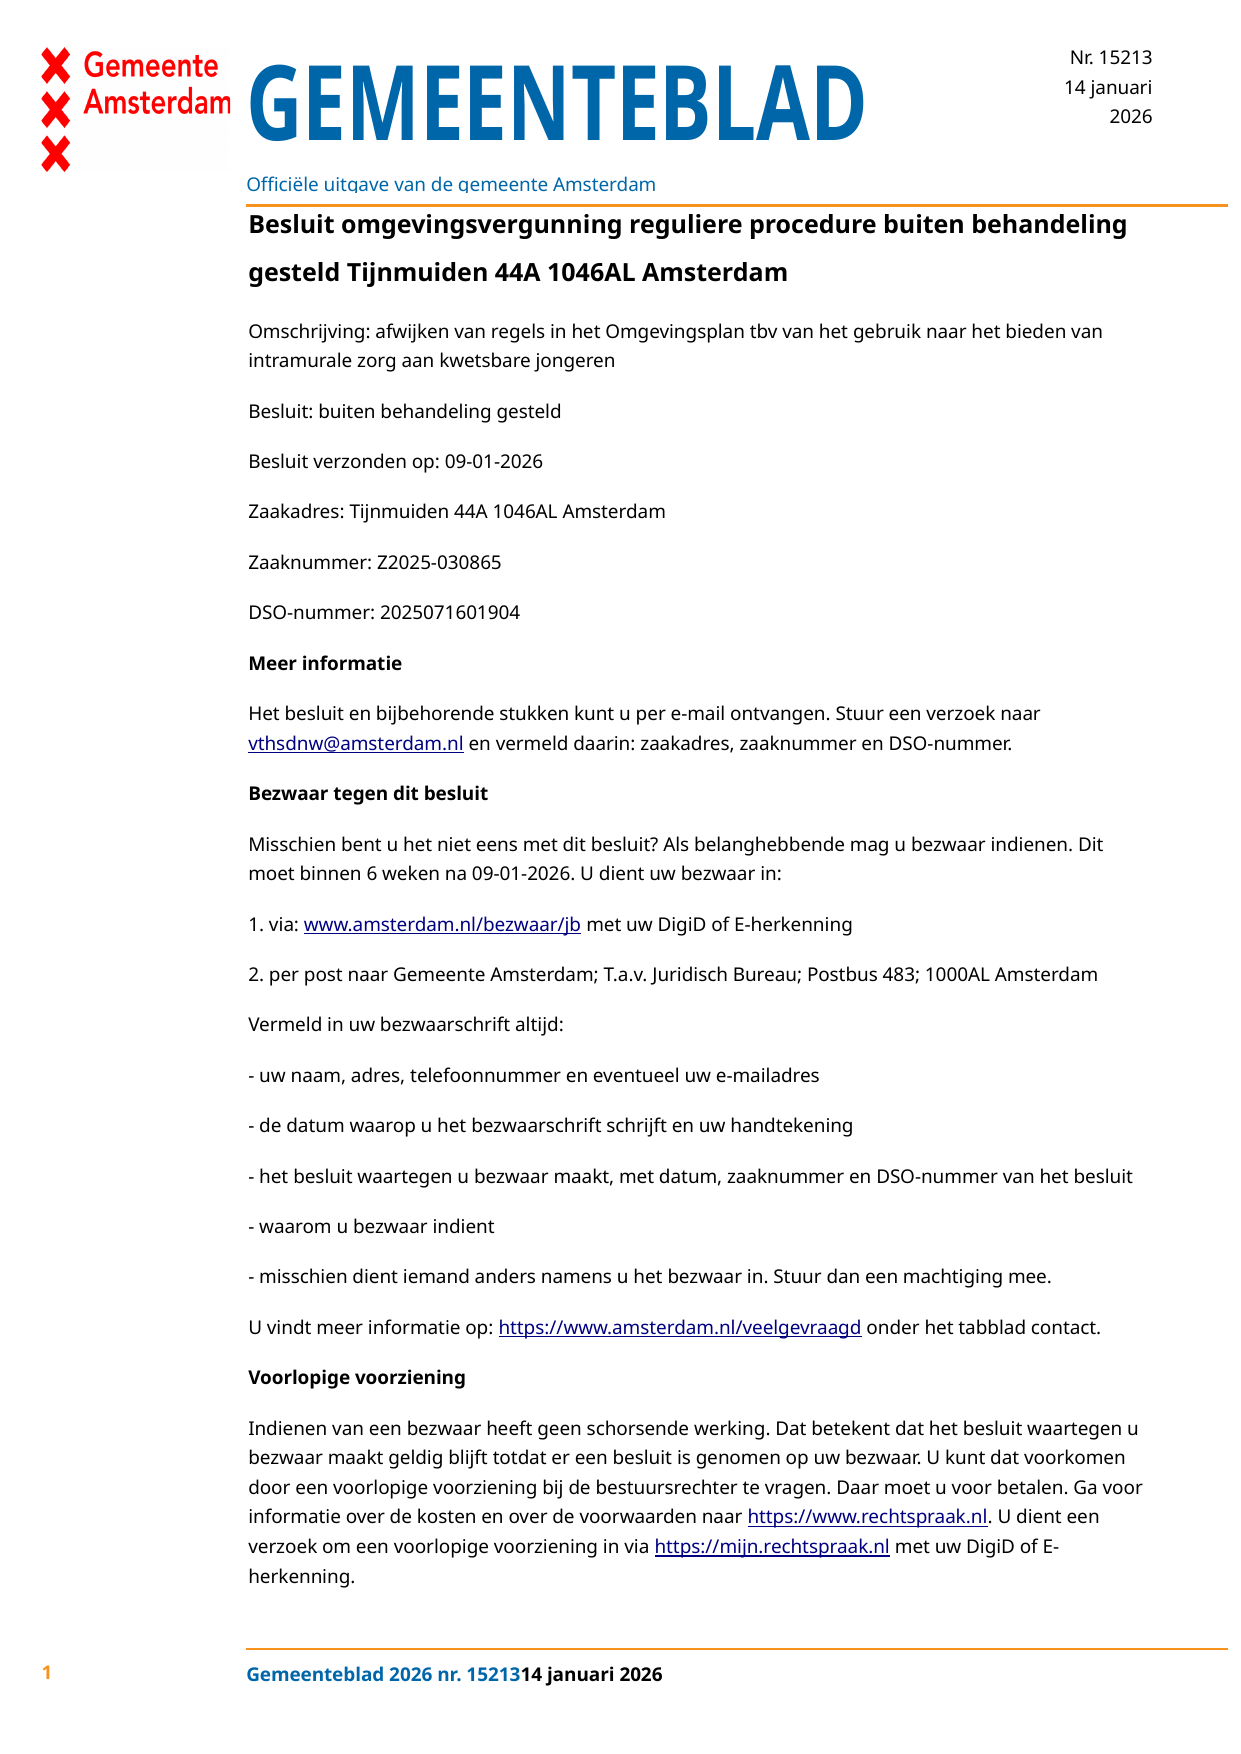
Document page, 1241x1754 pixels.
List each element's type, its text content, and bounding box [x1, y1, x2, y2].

text DSO-nummer: 2025071601904 [248, 599, 1152, 625]
text 1. via: www.amsterdam.nl/bezwaar/jb met uw DigiD of E-herkenning [248, 911, 1152, 937]
text - het besluit waartegen u bezwaar maakt, met datum, zaaknummer en DSO-nummer van het besluit [248, 1163, 1152, 1189]
text Meer informatie [248, 650, 1152, 676]
text Indienen van een bezwaar heeft geen schorsende werking. Dat betekent dat het besluit waartegen u bezwaar maakt geldig blijft totdat er een besluit is genomen op uw bezwaar. U kunt dat voorkomen door een voorlopige voorziening bij de bestuursrechter te vragen. Daar moet u voor betalen. Ga voor informatie over de kosten en over de voorwaarden naar https://www.rechtspraak.nl. U dient een verzoek om een voorlopige voorziening in via https://mijn.rechtspraak.nl met uw DigiD of E-herkenning. [248, 1415, 1152, 1589]
text Besluit omgevingsvergunning reguliere procedure buiten behandeling gesteld Tijnmuiden 44A 1046AL Amsterdam [248, 207, 1152, 288]
text Zaakadres: Tijnmuiden 44A 1046AL Amsterdam [248, 499, 1152, 524]
text Bezwaar tegen dit besluit [248, 780, 1152, 806]
text Voorlopige voorziening [248, 1364, 1152, 1390]
text U vindt meer informatie op: https://www.amsterdam.nl/veelgevraagd onder het tabblad contact. [248, 1314, 1152, 1340]
text Omschrijving: afwijken van regels in het Omgevingsplan tbv van het gebruik naar het bieden van intramurale zorg aan kwetsbare jongeren [248, 318, 1152, 373]
text - waarom u bezwaar indient [248, 1213, 1152, 1239]
text Besluit: buiten behandeling gesteld [248, 398, 1152, 424]
text Misschien bent u het niet eens met dit besluit? Als belanghebbende mag u bezwaar indienen. Dit moet binnen 6 weken na 09-01-2026. U dient uw bezwaar in: [248, 831, 1152, 886]
text - misschien dient iemand anders namens u het bezwaar in. Stuur dan een machtiging mee. [248, 1264, 1152, 1289]
text Zaaknummer: Z2025-030865 [248, 549, 1152, 575]
text - de datum waarop u het bezwaarschrift schrijft en uw handtekening [248, 1112, 1152, 1138]
picture [41, 47, 231, 172]
text - uw naam, adres, telefoonnummer en eventueel uw e-mailadres [248, 1062, 1152, 1088]
text 2. per post naar Gemeente Amsterdam; T.a.v. Juridisch Bureau; Postbus 483; 1000AL Amsterdam [248, 961, 1152, 987]
text Het besluit en bijbehorende stukken kunt u per e-mail ontvangen. Stuur een verzoek naar vthsdnw@amsterdam.nl en vermeld daarin: zaakadres, zaaknummer en DSO-nummer. [248, 700, 1152, 756]
text Vermeld in uw bezwaarschrift altijd: [248, 1012, 1152, 1037]
text Besluit verzonden op: 09-01-2026 [248, 448, 1152, 474]
